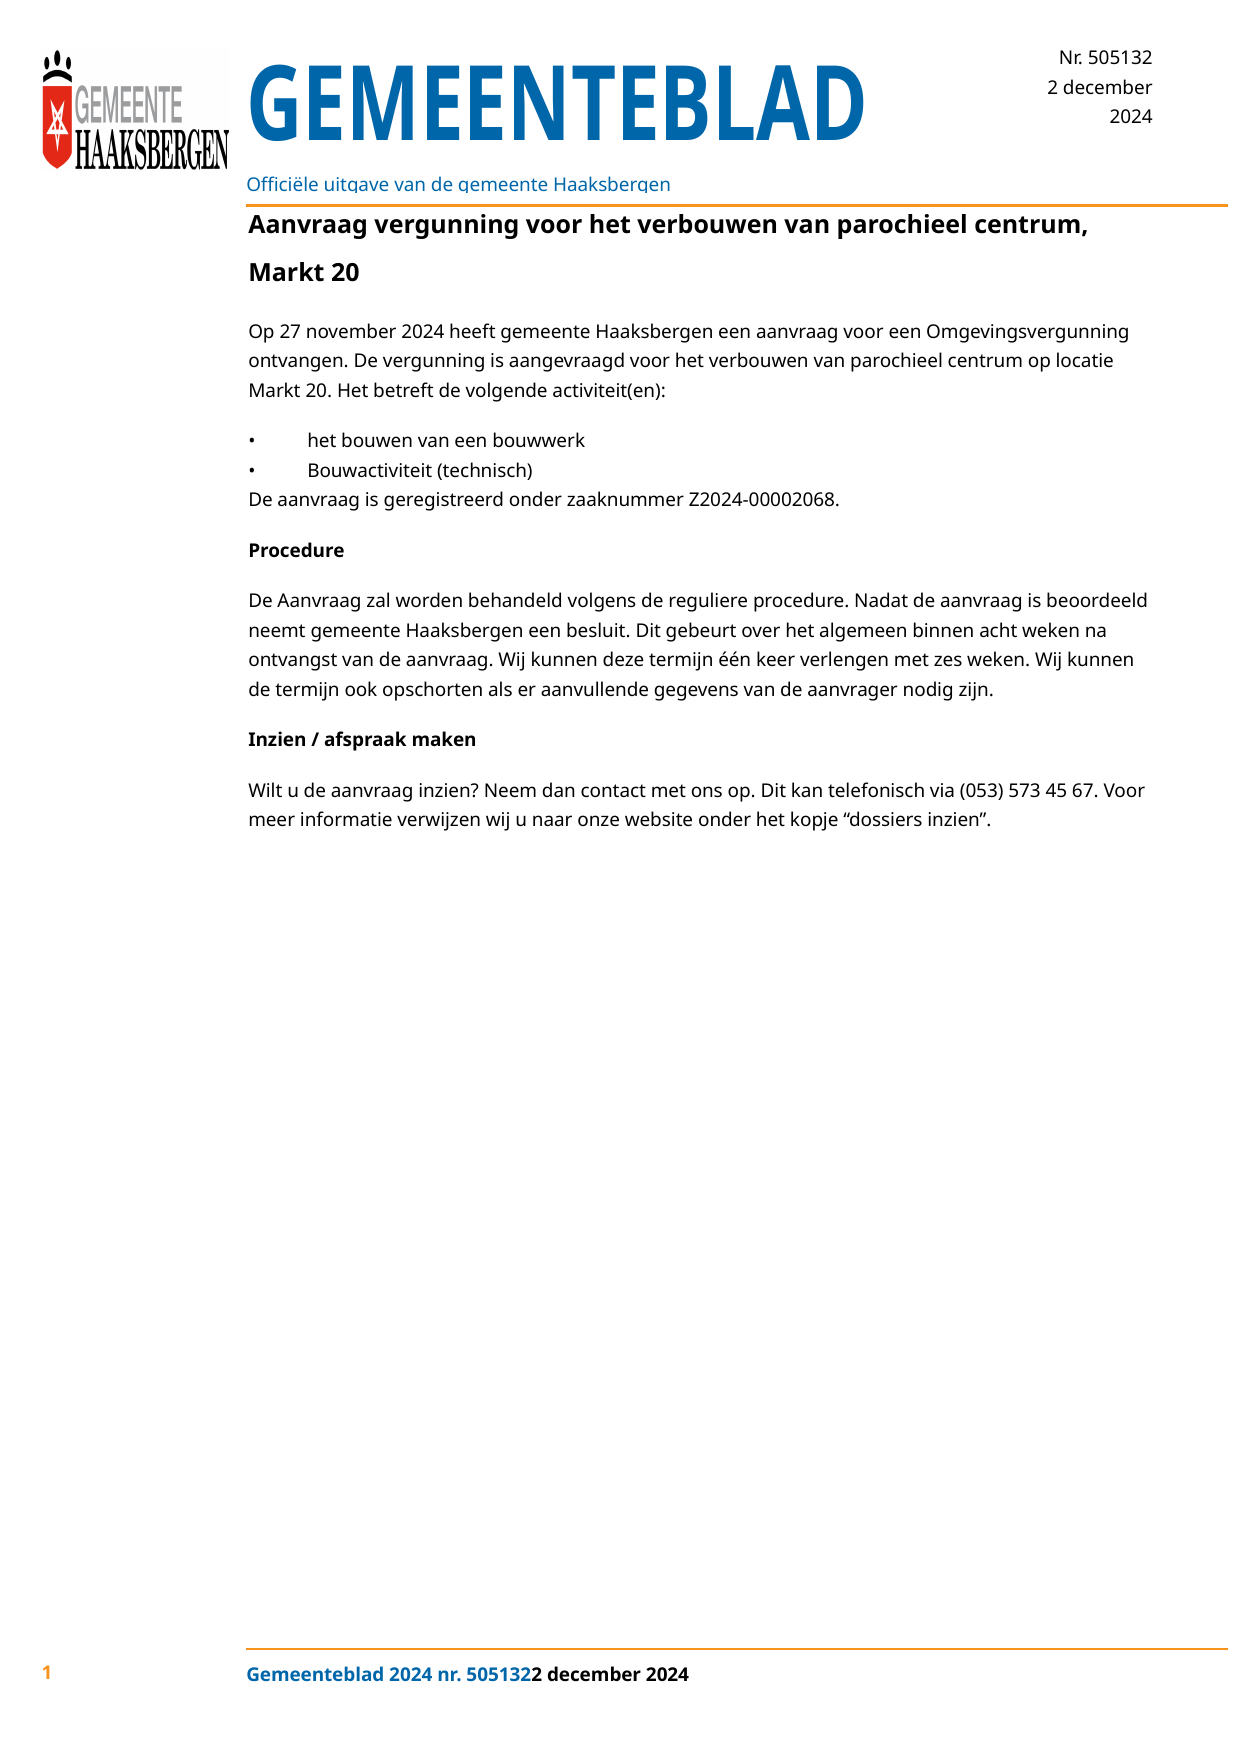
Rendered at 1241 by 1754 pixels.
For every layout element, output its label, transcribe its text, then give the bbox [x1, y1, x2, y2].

text Wilt u de aanvraag inzien? Neem dan contact met ons op. Dit kan telefonisch via (053) 573 45 67. Voor meer informatie verwijzen wij u naar onze website onder het kopje “dossiers inzien”. [248, 777, 1152, 832]
text Procedure [248, 537, 1152, 563]
text Aanvraag vergunning voor het verbouwen van parochieel centrum, Markt 20 [248, 207, 1152, 288]
list Bouwactiviteit (technisch) [248, 457, 1152, 483]
list het bouwen van een bouwwerk [248, 427, 1152, 453]
text Op 27 november 2024 heeft gemeente Haaksbergen een aanvraag voor een Omgevingsvergunning ontvangen. De vergunning is aangevraagd voor het verbouwen van parochieel centrum op locatie Markt 20. Het betreft de volgende activiteit(en): [248, 318, 1152, 403]
text De Aanvraag zal worden behandeld volgens de reguliere procedure. Nadat de aanvraag is beoordeeld neemt gemeente Haaksbergen een besluit. Dit gebeurt over het algemeen binnen acht weken na ontvangst van de aanvraag. Wij kunnen deze termijn één keer verlengen met zes weken. Wij kunnen de termijn ook opschorten als er aanvullende gegevens van de aanvrager nodig zijn. [248, 587, 1152, 702]
picture [41, 47, 231, 172]
text De aanvraag is geregistreerd onder zaaknummer Z2024-00002068. [248, 487, 1152, 512]
text Inzien / afspraak maken [248, 727, 1152, 752]
